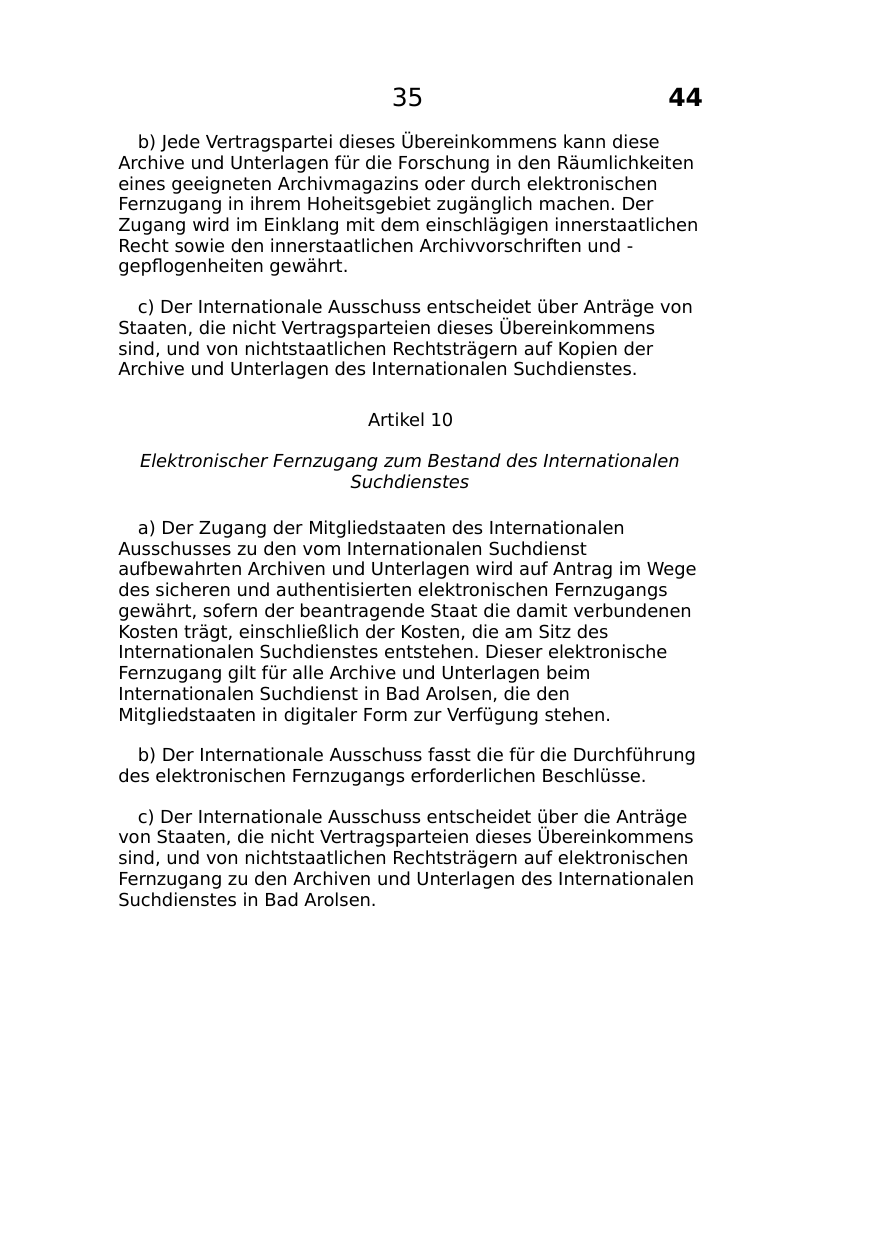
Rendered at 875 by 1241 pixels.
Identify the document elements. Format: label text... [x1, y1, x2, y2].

text a) Der Zugang der Mitgliedstaaten des Internationalen Ausschusses zu den vom Internationalen Suchdienst aufbewahrten Archiven und Unterlagen wird auf Antrag im Wege des sicheren und authentisierten elektronischen Fernzugangs gewährt, sofern der beantragende Staat die damit verbundenen Kosten trägt, einschließlich der Kosten, die am Sitz des Internationalen Suchdienstes entstehen. Dieser elektronische Fernzugang gilt für alle Archive und Unterlagen beim Internationalen Suchdienst in Bad Arolsen, die den Mitgliedstaaten in digitaler Form zur Verfügung stehen. [118, 518, 703, 725]
text b) Jede Vertragspartei dieses Übereinkommens kann diese Archive und Unterlagen für die Forschung in den Räumlichkeiten eines geeigneten Archivmagazins oder durch elektronischen Fernzugang in ihrem Hoheitsgebiet zugänglich machen. Der Zugang wird im Einklang mit dem einschlägigen innerstaatlichen Recht sowie den innerstaatlichen Archivvorschriften und -gepflogenheiten gewährt. [118, 132, 703, 277]
subtitle Artikel 10 Elektronischer Fernzugang zum Bestand des Internationalen Suchdienstes [118, 410, 703, 493]
text c) Der Internationale Ausschuss entscheidet über Anträge von Staaten, die nicht Vertragsparteien dieses Übereinkommens sind, und von nichtstaatlichen Rechtsträgern auf Kopien der Archive und Unterlagen des Internationalen Suchdienstes. [118, 297, 703, 380]
text c) Der Internationale Ausschuss entscheidet über die Anträge von Staaten, die nicht Vertragsparteien dieses Übereinkommens sind, und von nichtstaatlichen Rechtsträgern auf elektronischen Fernzugang zu den Archiven und Unterlagen des Internationalen Suchdienstes in Bad Arolsen. [118, 807, 703, 910]
text b) Der Internationale Ausschuss fasst die für die Durchführung des elektronischen Fernzugangs erforderlichen Beschlüsse. [118, 745, 703, 787]
